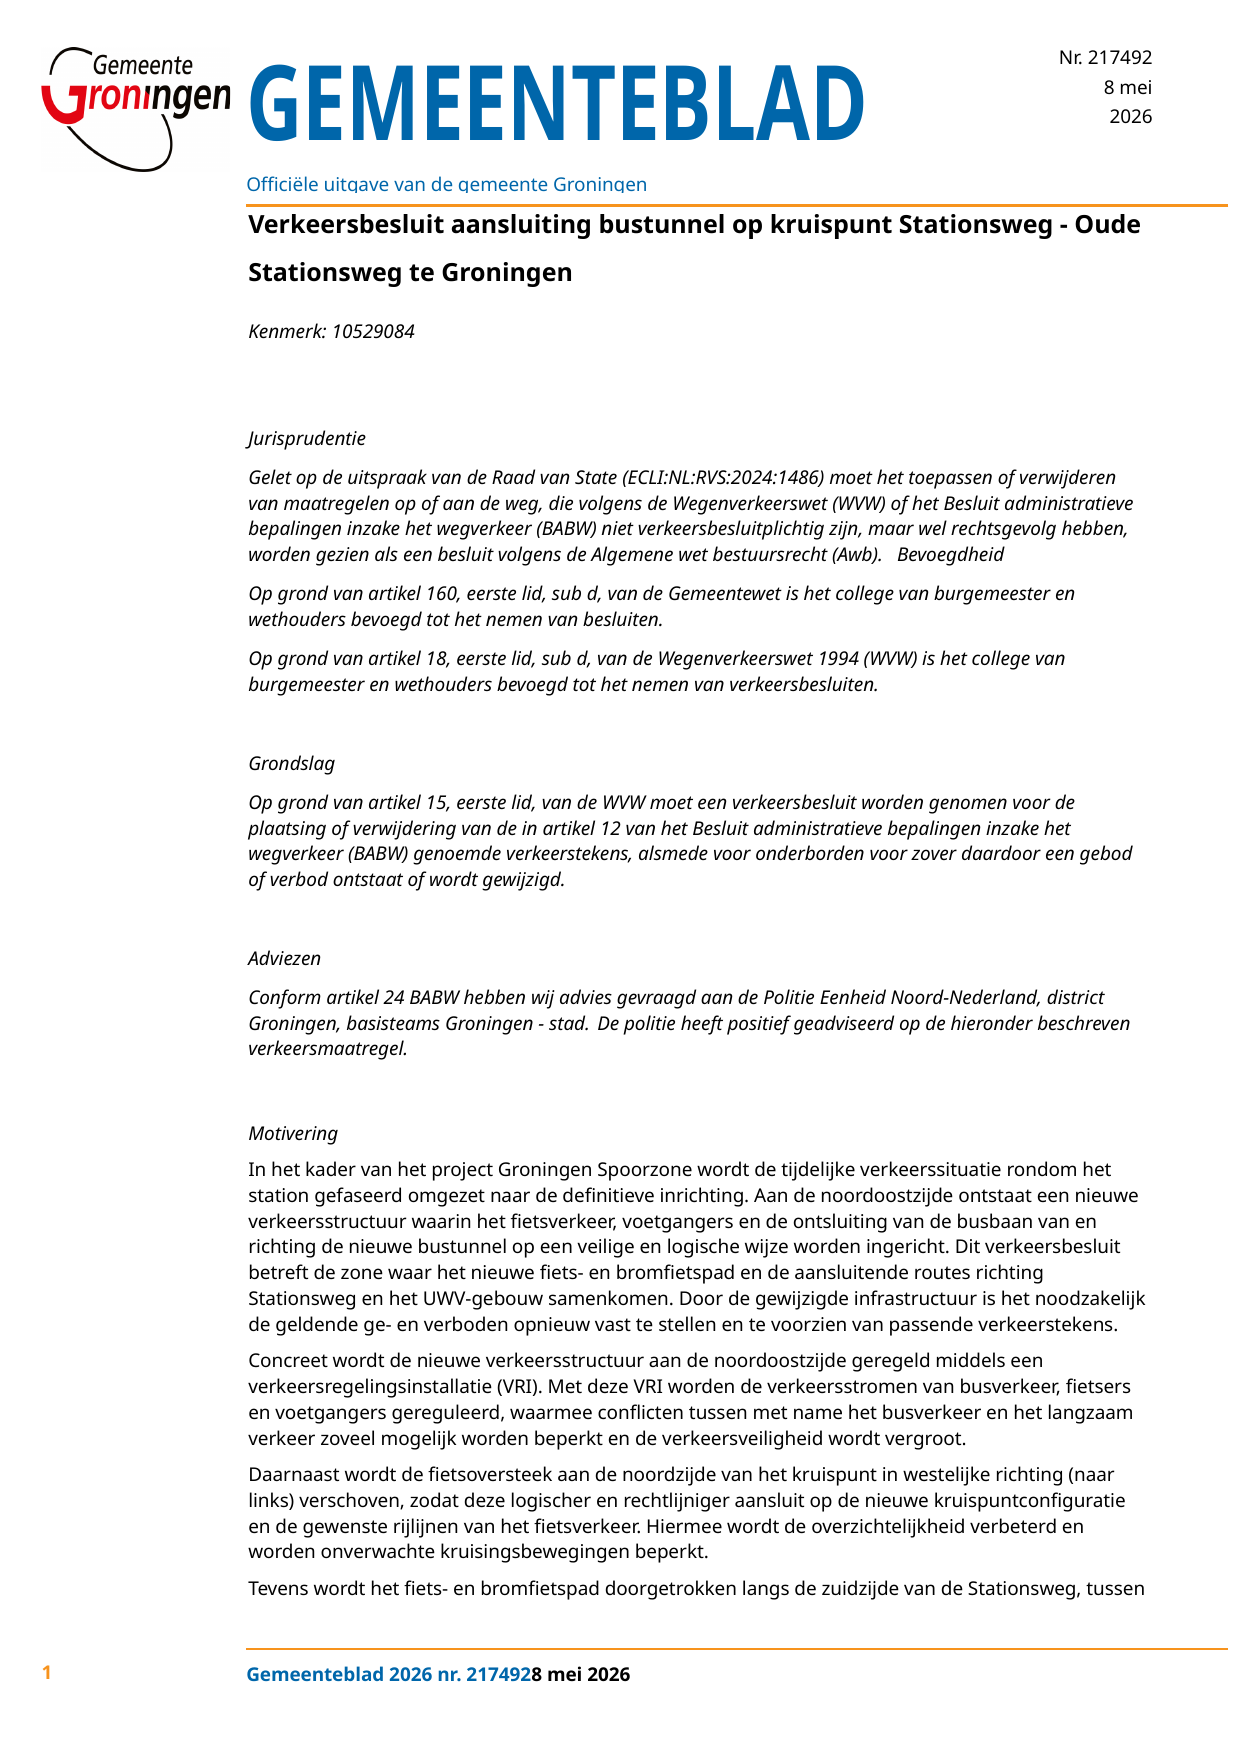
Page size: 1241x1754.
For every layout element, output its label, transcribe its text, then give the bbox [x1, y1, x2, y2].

text In het kader van het project Groningen Spoorzone wordt de tijdelijke verkeerssituatie rondom het station gefaseerd omgezet naar de definitieve inrichting. Aan de noordoostzijde ontstaat een nieuwe verkeersstructuur waarin het fietsverkeer, voetgangers en de ontsluiting van de busbaan van en richting de nieuwe bustunnel op een veilige en logische wijze worden ingericht. Dit verkeersbesluit betreft de zone waar het nieuwe fiets- en bromfietspad en de aansluitende routes richting Stationsweg en het UWV-gebouw samenkomen. Door de gewijzigde infrastructuur is het noodzakelijk de geldende ge- en verboden opnieuw vast te stellen en te voorzien van passende verkeerstekens. [248, 1157, 1152, 1337]
text Concreet wordt de nieuwe verkeersstructuur aan de noordoostzijde geregeld middels een verkeersregelingsinstallatie (VRI). Met deze VRI worden de verkeersstromen van busverkeer, fietsers en voetgangers gereguleerd, waarmee conflicten tussen met name het busverkeer en het langzaam verkeer zoveel mogelijk worden beperkt en de verkeersveiligheid wordt vergroot. [248, 1348, 1152, 1451]
text Adviezen [248, 945, 1152, 971]
text Conform artikel 24 BABW hebben wij advies gevraagd aan de Politie Eenheid Noord-Nederland, district Groningen, basisteams Groningen - stad. De politie heeft positief geadviseerd op de hieronder beschreven verkeersmaatregel. [248, 984, 1152, 1061]
text Daarnaast wordt de fietsoversteek aan de noordzijde van het kruispunt in westelijke richting (naar links) verschoven, zodat deze logischer en rechtlijniger aansluit op de nieuwe kruispuntconfiguratie en de gewenste rijlijnen van het fietsverkeer. Hiermee wordt de overzichtelijkheid verbeterd en worden onverwachte kruisingsbewegingen beperkt. [248, 1461, 1152, 1564]
picture [41, 47, 231, 172]
text Tevens wordt het fiets- en bromfietspad doorgetrokken langs de zuidzijde van de Stationsweg, tussen [248, 1575, 1152, 1601]
text Grondslag [248, 750, 1152, 776]
text Kenmerk: 10529084 [248, 318, 1152, 344]
text Verkeersbesluit aansluiting bustunnel op kruispunt Stationsweg - Oude Stationsweg te Groningen [248, 207, 1152, 288]
text Op grond van artikel 160, eerste lid, sub d, van de Gemeentewet is het college van burgemeester en wethouders bevoegd tot het nemen van besluiten. [248, 581, 1152, 632]
text Jurisprudentie [248, 425, 1152, 451]
text Motivering [248, 1120, 1152, 1146]
text Gelet op de uitspraak van de Raad van State (ECLI:NL:RVS:2024:1486) moet het toepassen of verwijderen van maatregelen op of aan de weg, die volgens de Wegenverkeerswet (WVW) of het Besluit administratieve bepalingen inzake het wegverkeer (BABW) niet verkeersbesluitplichtig zijn, maar wel rechtsgevolg hebben, worden gezien als een besluit volgens de Algemene wet bestuursrecht (Awb). Bevoegdheid [248, 464, 1152, 567]
text Op grond van artikel 15, eerste lid, van de WVW moet een verkeersbesluit worden genomen voor de plaatsing of verwijdering van de in artikel 12 van het Besluit administratieve bepalingen inzake het wegverkeer (BABW) genoemde verkeerstekens, alsmede voor onderborden voor zover daardoor een gebod of verbod ontstaat of wordt gewijzigd. [248, 789, 1152, 892]
text Op grond van artikel 18, eerste lid, sub d, van de Wegenverkeerswet 1994 (WVW) is het college van burgemeester en wethouders bevoegd tot het nemen van verkeersbesluiten. [248, 646, 1152, 697]
